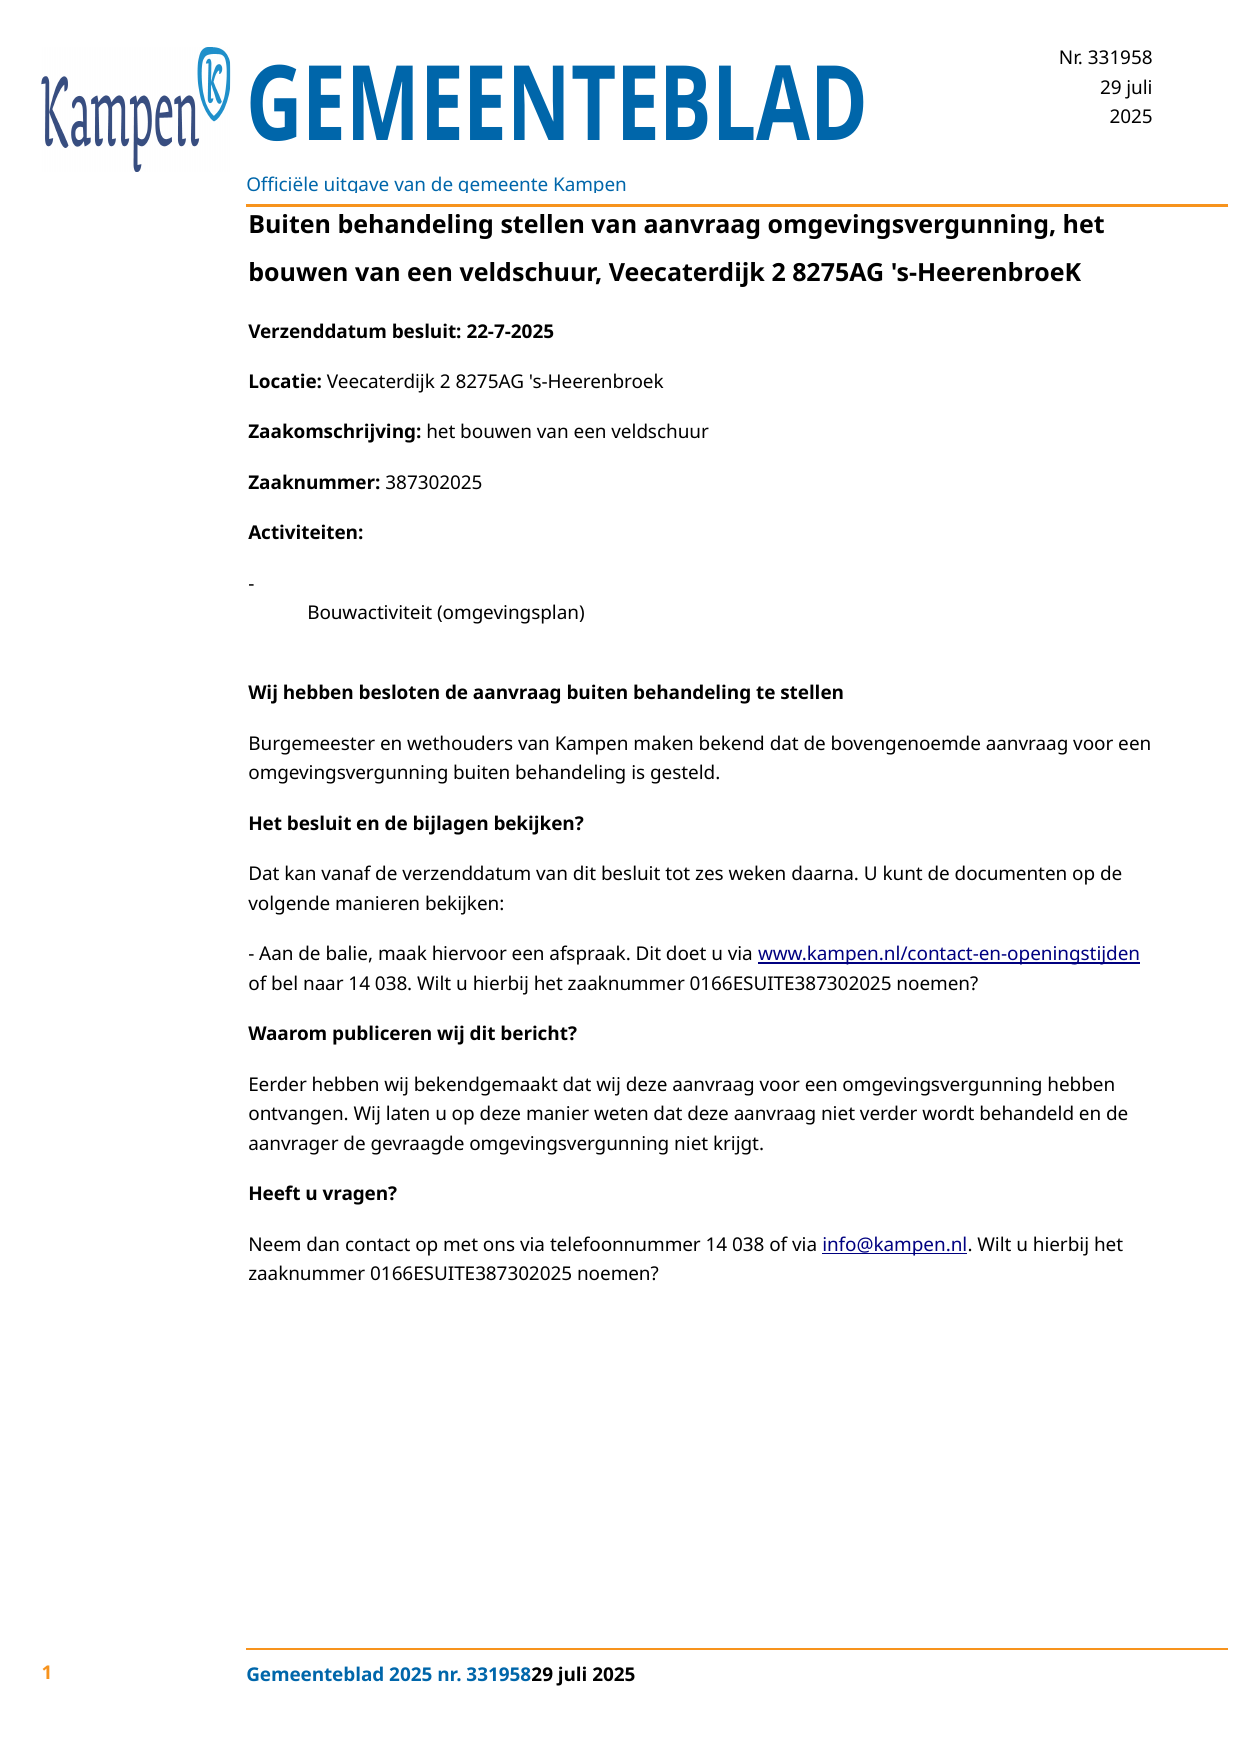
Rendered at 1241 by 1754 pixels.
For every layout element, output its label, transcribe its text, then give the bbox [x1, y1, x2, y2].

picture [41, 47, 231, 172]
text Wij hebben besloten de aanvraag buiten behandeling te stellen [248, 679, 1152, 705]
text Heeft u vragen? [248, 1180, 1152, 1206]
text Dat kan vanaf de verzenddatum van dit besluit tot zes weken daarna. U kunt de documenten op de volgende manieren bekijken: [248, 860, 1152, 916]
text Buiten behandeling stellen van aanvraag omgevingsvergunning, het bouwen van een veldschuur, Veecaterdijk 2 8275AG 's-HeerenbroeK [248, 207, 1152, 288]
text Waarom publiceren wij dit bericht? [248, 1020, 1152, 1046]
text Zaakomschrijving: het bouwen van een veldschuur [248, 419, 1152, 444]
text - Aan de balie, maak hiervoor een afspraak. Dit doet u via www.kampen.nl/contact-en-openingstijden of bel naar 14 038. Wilt u hierbij het zaaknummer 0166ESUITE387302025 noemen? [248, 940, 1152, 996]
text Burgemeester en wethouders van Kampen maken bekend dat de bovengenoemde aanvraag voor een omgevingsvergunning buiten behandeling is gesteld. [248, 730, 1152, 785]
text Zaaknummer: 387302025 [248, 469, 1152, 495]
text Activiteiten: [248, 519, 1152, 545]
list Bouwactiviteit (omgevingsplan) [248, 599, 1152, 625]
text Het besluit en de bijlagen bekijken? [248, 810, 1152, 836]
text Neem dan contact op met ons via telefoonnummer 14 038 of via info@kampen.nl. Wilt u hierbij het zaaknummer 0166ESUITE387302025 noemen? [248, 1231, 1152, 1286]
text Verzenddatum besluit: 22-7-2025 [248, 318, 1152, 344]
text Eerder hebben wij bekendgemaakt dat wij deze aanvraag voor een omgevingsvergunning hebben ontvangen. Wij laten u op deze manier weten dat deze aanvraag niet verder wordt behandeld en de aanvrager de gevraagde omgevingsvergunning niet krijgt. [248, 1071, 1152, 1156]
text Locatie: Veecaterdijk 2 8275AG 's-Heerenbroek [248, 368, 1152, 394]
